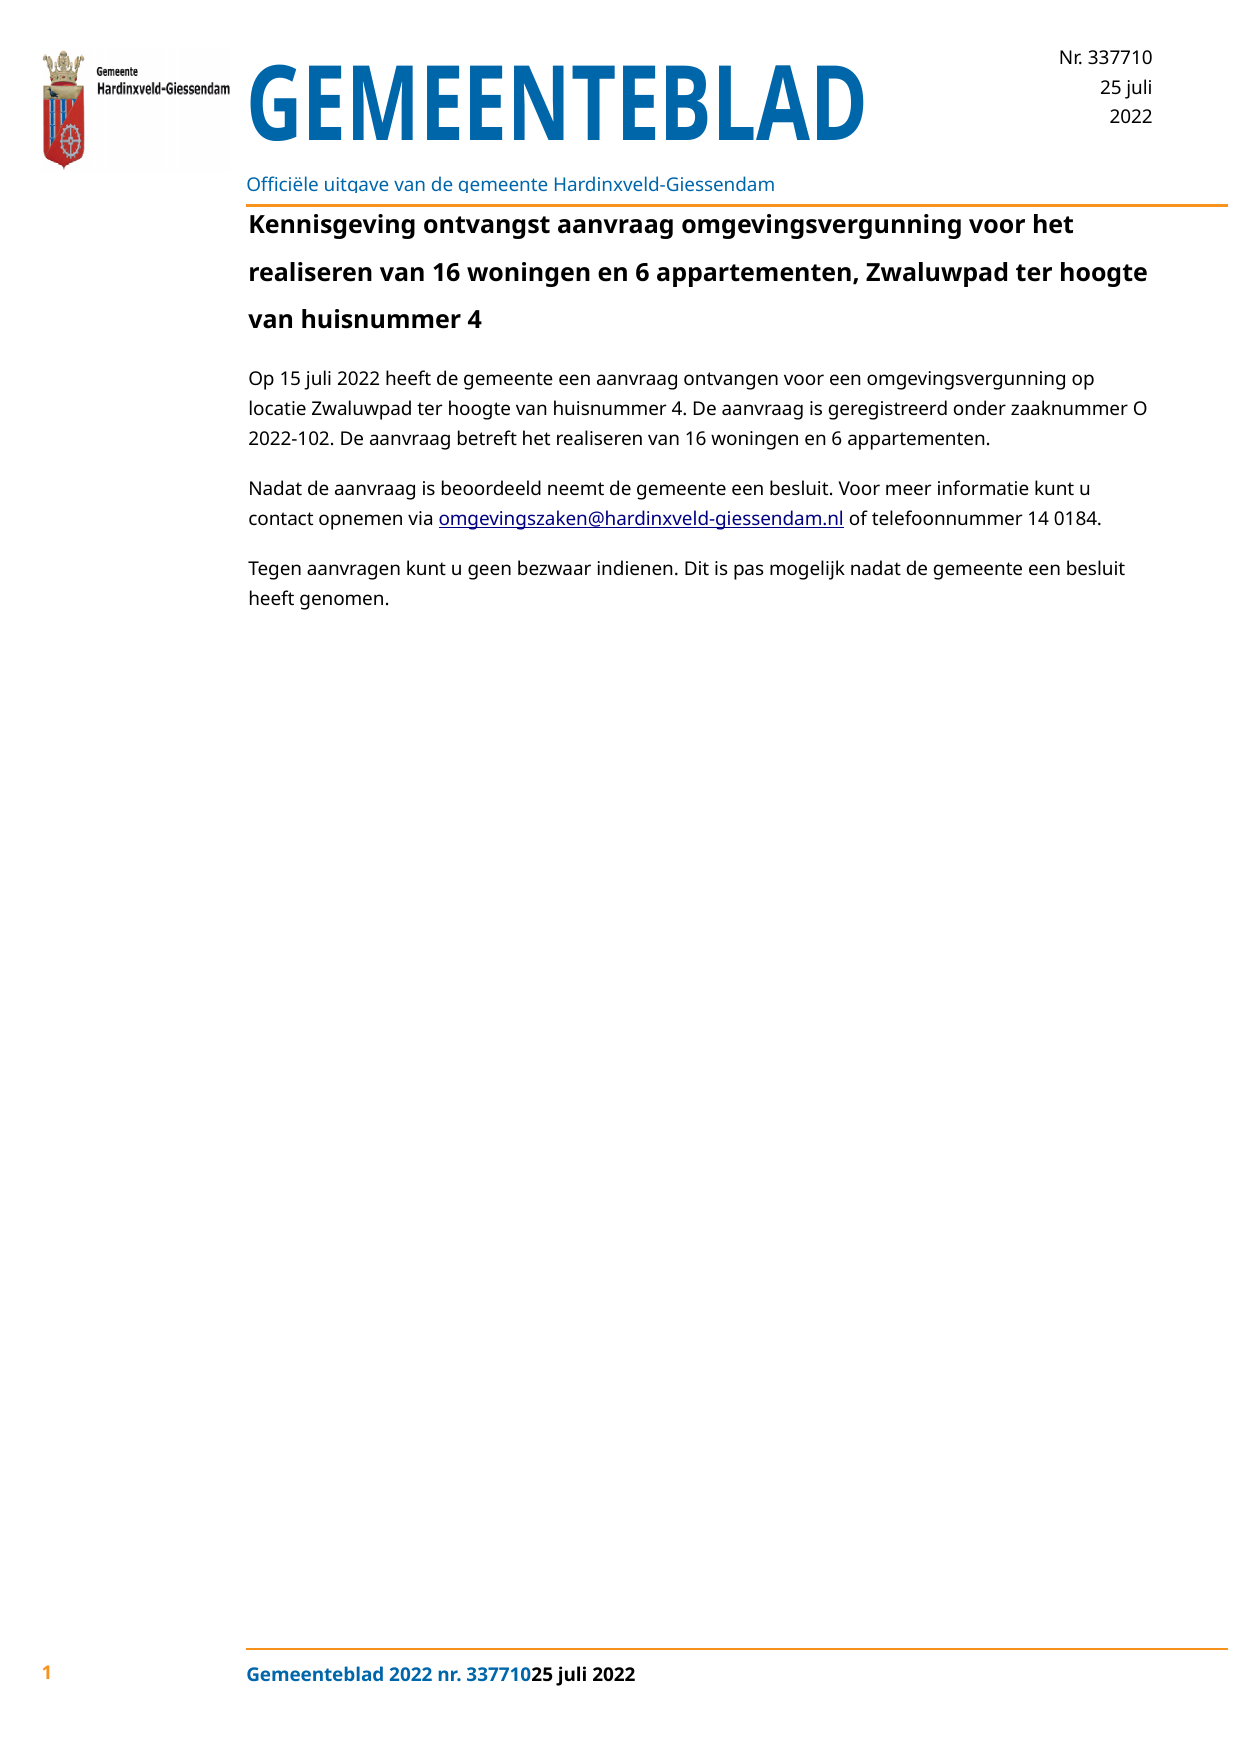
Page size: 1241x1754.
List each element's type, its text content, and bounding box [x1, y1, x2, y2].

text Tegen aanvragen kunt u geen bezwaar indienen. Dit is pas mogelijk nadat de gemeente een besluit heeft genomen. [248, 555, 1152, 610]
text Nadat de aanvraag is beoordeeld neemt de gemeente een besluit. Voor meer informatie kunt u contact opnemen via omgevingszaken@hardinxveld-giessendam.nl of telefoonnummer 14 0184. [248, 475, 1152, 530]
picture [41, 47, 231, 172]
text Kennisgeving ontvangst aanvraag omgevingsvergunning voor het realiseren van 16 woningen en 6 appartementen, Zwaluwpad ter hoogte van huisnummer 4 [248, 207, 1152, 336]
text Op 15 juli 2022 heeft de gemeente een aanvraag ontvangen voor een omgevingsvergunning op locatie Zwaluwpad ter hoogte van huisnummer 4. De aanvraag is geregistreerd onder zaaknummer O 2022-102. De aanvraag betreft het realiseren van 16 woningen en 6 appartementen. [248, 366, 1152, 450]
